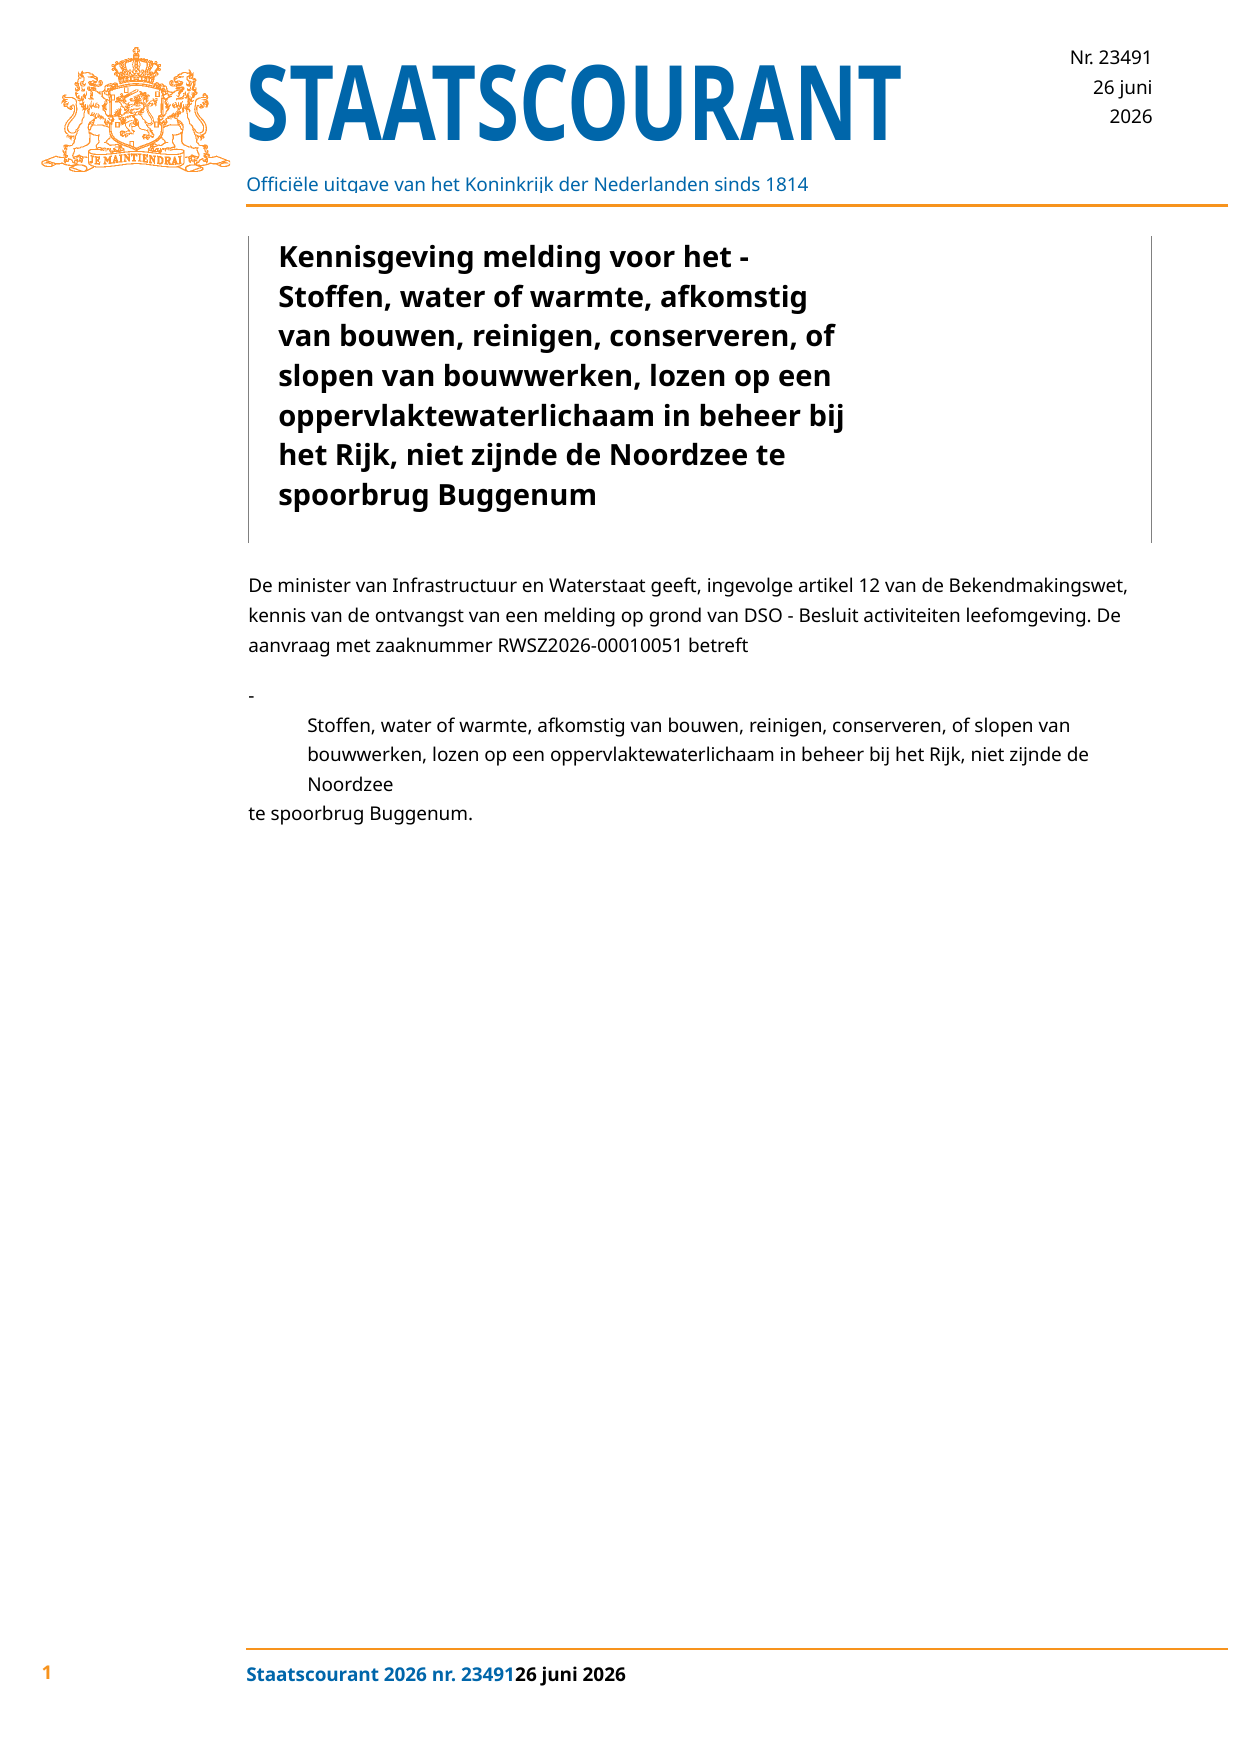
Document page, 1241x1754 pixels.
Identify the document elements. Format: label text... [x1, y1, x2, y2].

table_header [1090, 236, 1151, 413]
text te spoorbrug Buggenum. [248, 801, 1152, 826]
table_header Kennisgeving melding voor het -Stoffen, water of warmte, afkomstig van bouwen, reinigen, conserveren, of slopen van bouwwerken, lozen op een oppervlaktewaterlichaam in beheer bij het Rijk, niet zijnde de Noordzee te spoorbrug Buggenum [249, 236, 850, 543]
table_header [850, 236, 912, 413]
text De minister van Infrastructuur en Waterstaat geeft, ingevolge artikel 12 van de Bekendmakingswet, kennis van de ontvangst van een melding op grond van DSO - Besluit activiteiten leefomgeving. De aanvraag met zaaknummer RWSZ2026-00010051 betreft [248, 573, 1152, 658]
table_header [850, 414, 1151, 543]
picture [912, 236, 1090, 414]
list Stoffen, water of warmte, afkomstig van bouwen, reinigen, conserveren, of slopen van bouwwerken, lozen op een oppervlaktewaterlichaam in beheer bij het Rijk, niet zijnde de Noordzee [248, 712, 1152, 797]
picture [41, 47, 231, 172]
